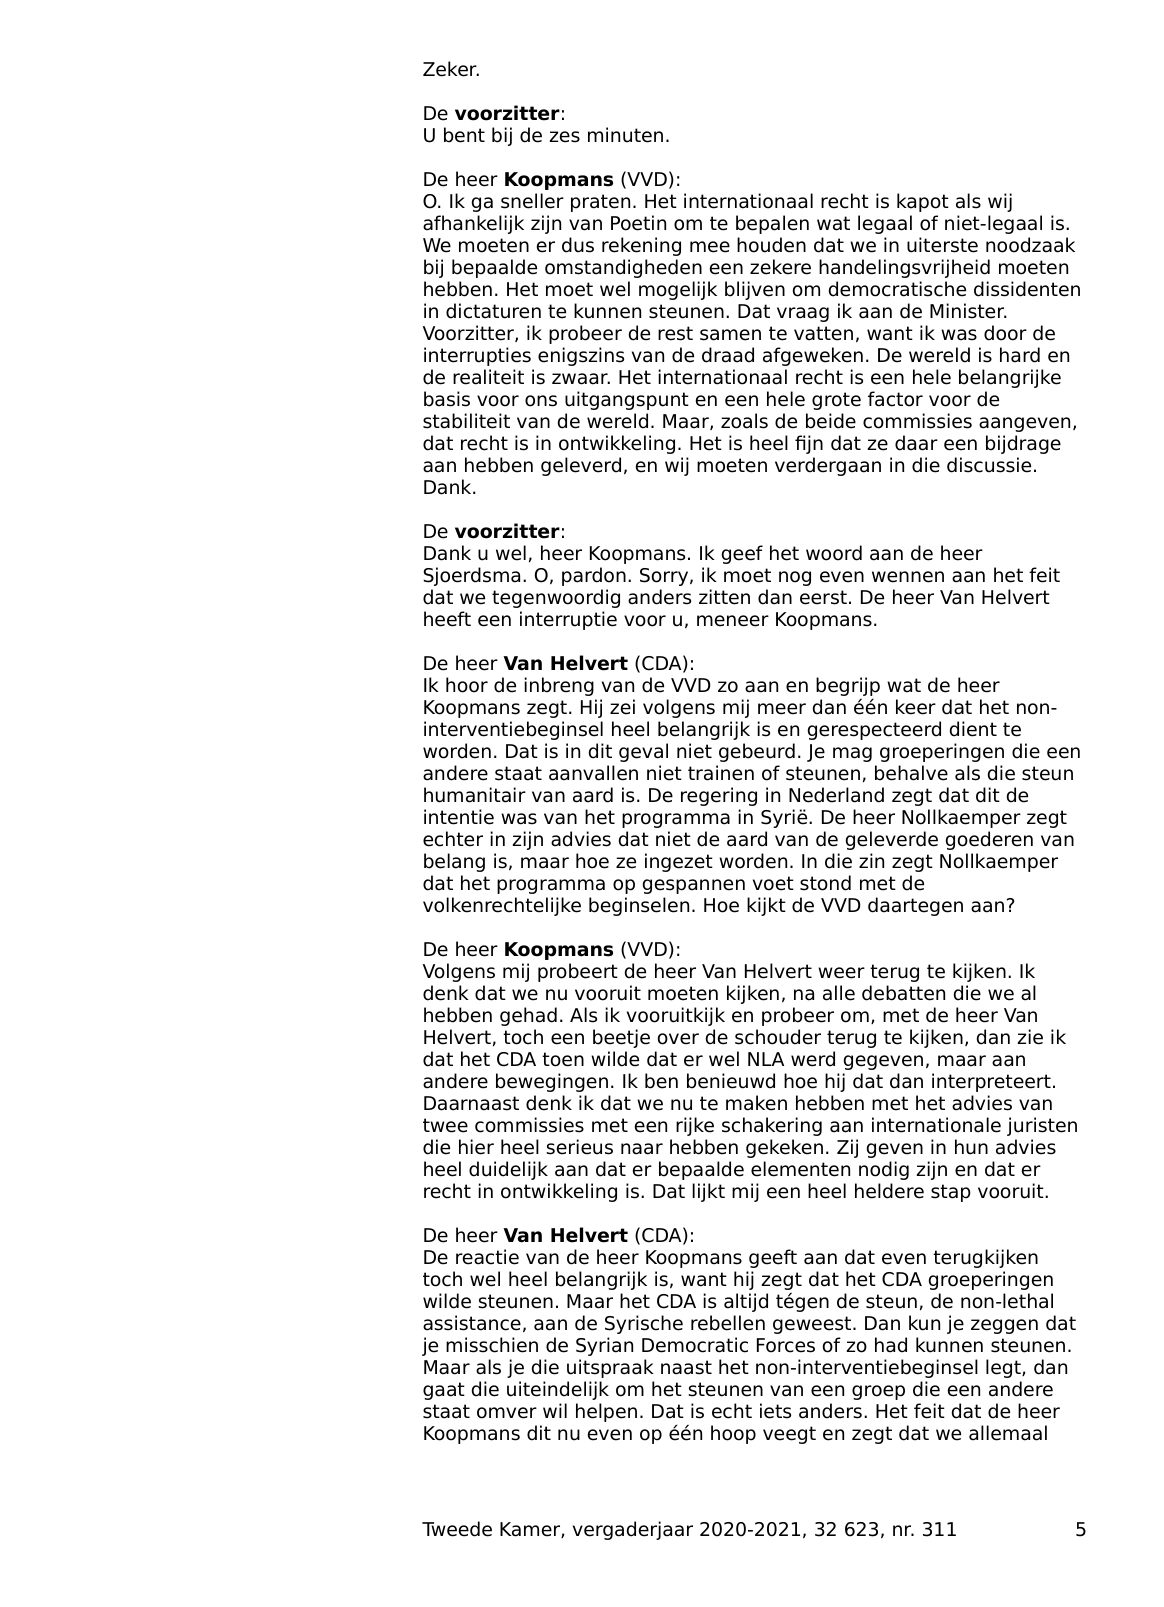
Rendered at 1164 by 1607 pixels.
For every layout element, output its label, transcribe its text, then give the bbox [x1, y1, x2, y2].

text Voorzitter, ik probeer de rest samen te vatten, want ik was door de interrupties enigszins van de draad afgeweken. De wereld is hard en de realiteit is zwaar. Het internationaal recht is een hele belangrijke basis voor ons uitgangspunt en een hele grote factor voor de stabiliteit van de wereld. Maar, zoals de beide commissies aangeven, dat recht is in ontwikkeling. Het is heel fijn dat ze daar een bijdrage aan hebben geleverd, en wij moeten verdergaan in die discussie. [422, 323, 1087, 477]
text Dank u wel, heer Koopmans. Ik geef het woord aan de heer Sjoerdsma. O, pardon. Sorry, ik moet nog even wennen aan het feit dat we tegenwoordig anders zitten dan eerst. De heer Van Helvert heeft een interruptie voor u, meneer Koopmans. [422, 543, 1087, 631]
text O. Ik ga sneller praten. Het internationaal recht is kapot als wij afhankelijk zijn van Poetin om te bepalen wat legaal of niet-legaal is. We moeten er dus rekening mee houden dat we in uiterste noodzaak bij bepaalde omstandigheden een zekere handelingsvrijheid moeten hebben. Het moet wel mogelijk blijven om democratische dissidenten in dictaturen te kunnen steunen. Dat vraag ik aan de Minister. [422, 191, 1087, 323]
text Zeker. [422, 59, 1087, 81]
text De voorzitter: [422, 521, 1087, 543]
text U bent bij de zes minuten. [422, 125, 1087, 147]
text Dank. [422, 477, 1087, 499]
text Volgens mij probeert de heer Van Helvert weer terug te kijken. Ik denk dat we nu vooruit moeten kijken, na alle debatten die we al hebben gehad. Als ik vooruitkijk en probeer om, met de heer Van Helvert, toch een beetje over de schouder terug te kijken, dan zie ik dat het CDA toen wilde dat er wel NLA werd gegeven, maar aan andere bewegingen. Ik ben benieuwd hoe hij dat dan interpreteert. Daarnaast denk ik dat we nu te maken hebben met het advies van twee commissies met een rijke schakering aan internationale juristen die hier heel serieus naar hebben gekeken. Zij geven in hun advies heel duidelijk aan dat er bepaalde elementen nodig zijn en dat er recht in ontwikkeling is. Dat lijkt mij een heel heldere stap vooruit. [422, 961, 1087, 1203]
text De reactie van de heer Koopmans geeft aan dat even terugkijken toch wel heel belangrijk is, want hij zegt dat het CDA groeperingen wilde steunen. Maar het CDA is altijd tégen de steun, de non-lethal assistance, aan de Syrische rebellen geweest. Dan kun je zeggen dat je misschien de Syrian Democratic Forces of zo had kunnen steunen. Maar als je die uitspraak naast het non-interventiebeginsel legt, dan gaat die uiteindelijk om het steunen van een groep die een andere staat omver wil helpen. Dat is echt iets anders. Het feit dat de heer Koopmans dit nu even op één hoop veegt en zegt dat we allemaal [422, 1247, 1087, 1445]
text De heer Koopmans (VVD): [422, 169, 1087, 191]
text Ik hoor de inbreng van de VVD zo aan en begrijp wat de heer Koopmans zegt. Hij zei volgens mij meer dan één keer dat het non-interventiebeginsel heel belangrijk is en gerespecteerd dient te worden. Dat is in dit geval niet gebeurd. Je mag groeperingen die een andere staat aanvallen niet trainen of steunen, behalve als die steun humanitair van aard is. De regering in Nederland zegt dat dit de intentie was van het programma in Syrië. De heer Nollkaemper zegt echter in zijn advies dat niet de aard van de geleverde goederen van belang is, maar hoe ze ingezet worden. In die zin zegt Nollkaemper dat het programma op gespannen voet stond met de volkenrechtelijke beginselen. Hoe kijkt de VVD daartegen aan? [422, 675, 1087, 917]
text De voorzitter: [422, 103, 1087, 125]
text De heer Koopmans (VVD): [422, 939, 1087, 961]
text De heer Van Helvert (CDA): [422, 653, 1087, 675]
text De heer Van Helvert (CDA): [422, 1225, 1087, 1247]
